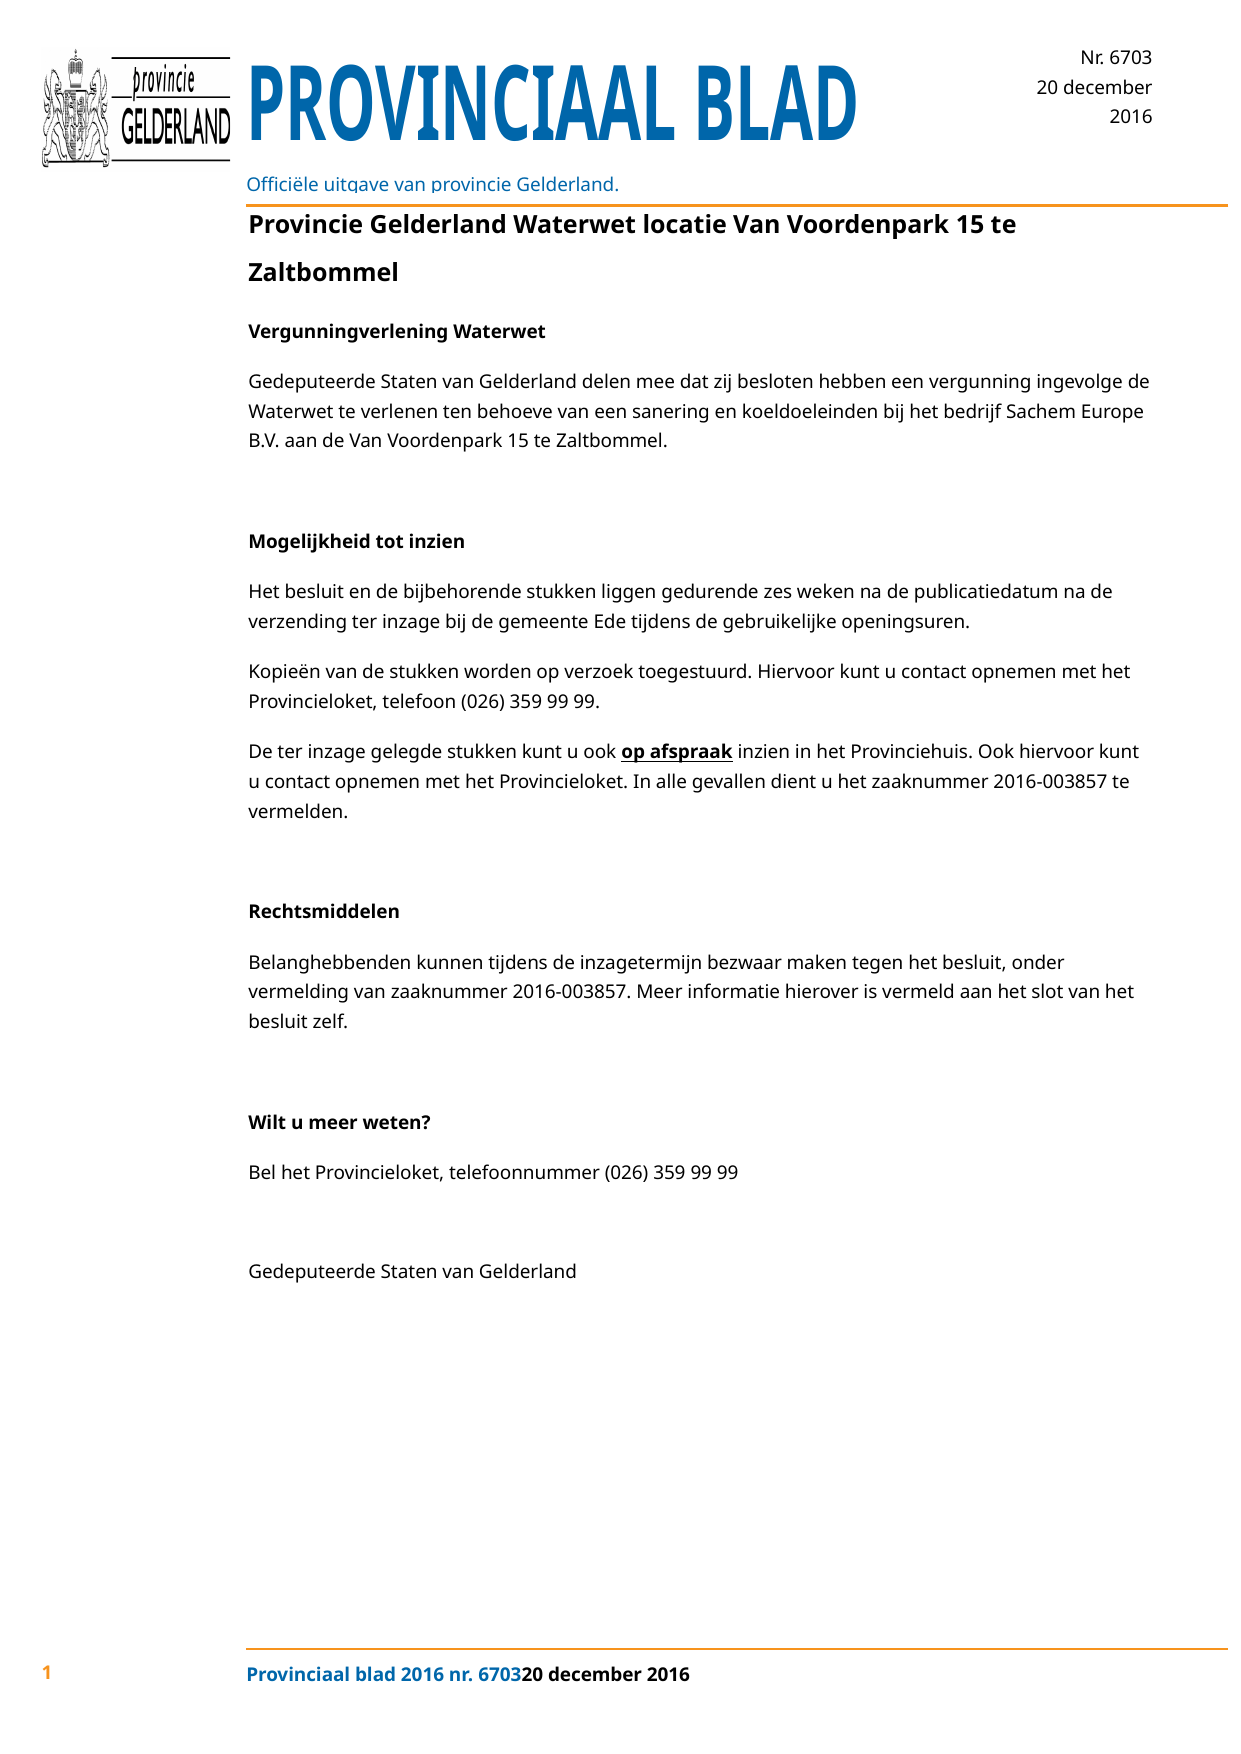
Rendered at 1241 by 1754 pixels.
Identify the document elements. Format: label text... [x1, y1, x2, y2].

text Belanghebbenden kunnen tijdens de inzagetermijn bezwaar maken tegen het besluit, onder vermelding van zaaknummer 2016-003857. Meer informatie hierover is vermeld aan het slot van het besluit zelf. [248, 949, 1152, 1034]
text Kopieën van de stukken worden op verzoek toegestuurd. Hiervoor kunt u contact opnemen met het Provincieloket, telefoon (026) 359 99 99. [248, 659, 1152, 714]
text Gedeputeerde Staten van Gelderland [248, 1258, 1152, 1283]
picture [41, 47, 231, 172]
text Wilt u meer weten? [248, 1109, 1152, 1135]
text Provincie Gelderland Waterwet locatie Van Voordenpark 15 te Zaltbommel [248, 207, 1152, 288]
text Het besluit en de bijbehorende stukken liggen gedurende zes weken na de publicatiedatum na de verzending ter inzage bij de gemeente Ede tijdens de gebruikelijke openingsuren. [248, 579, 1152, 634]
text Rechtsmiddelen [248, 899, 1152, 924]
text De ter inzage gelegde stukken kunt u ook op afspraak inzien in het Provinciehuis. Ook hiervoor kunt u contact opnemen met het Provincieloket. In alle gevallen dient u het zaaknummer 2016-003857 te vermelden. [248, 739, 1152, 824]
text Bel het Provincieloket, telefoonnummer (026) 359 99 99 [248, 1159, 1152, 1185]
text Mogelijkheid tot inzien [248, 528, 1152, 554]
text Gedeputeerde Staten van Gelderland delen mee dat zij besloten hebben een vergunning ingevolge de Waterwet te verlenen ten behoeve van een sanering en koeldoeleinden bij het bedrijf Sachem Europe B.V. aan de Van Voordenpark 15 te Zaltbommel. [248, 368, 1152, 453]
text Vergunningverlening Waterwet [248, 318, 1152, 344]
